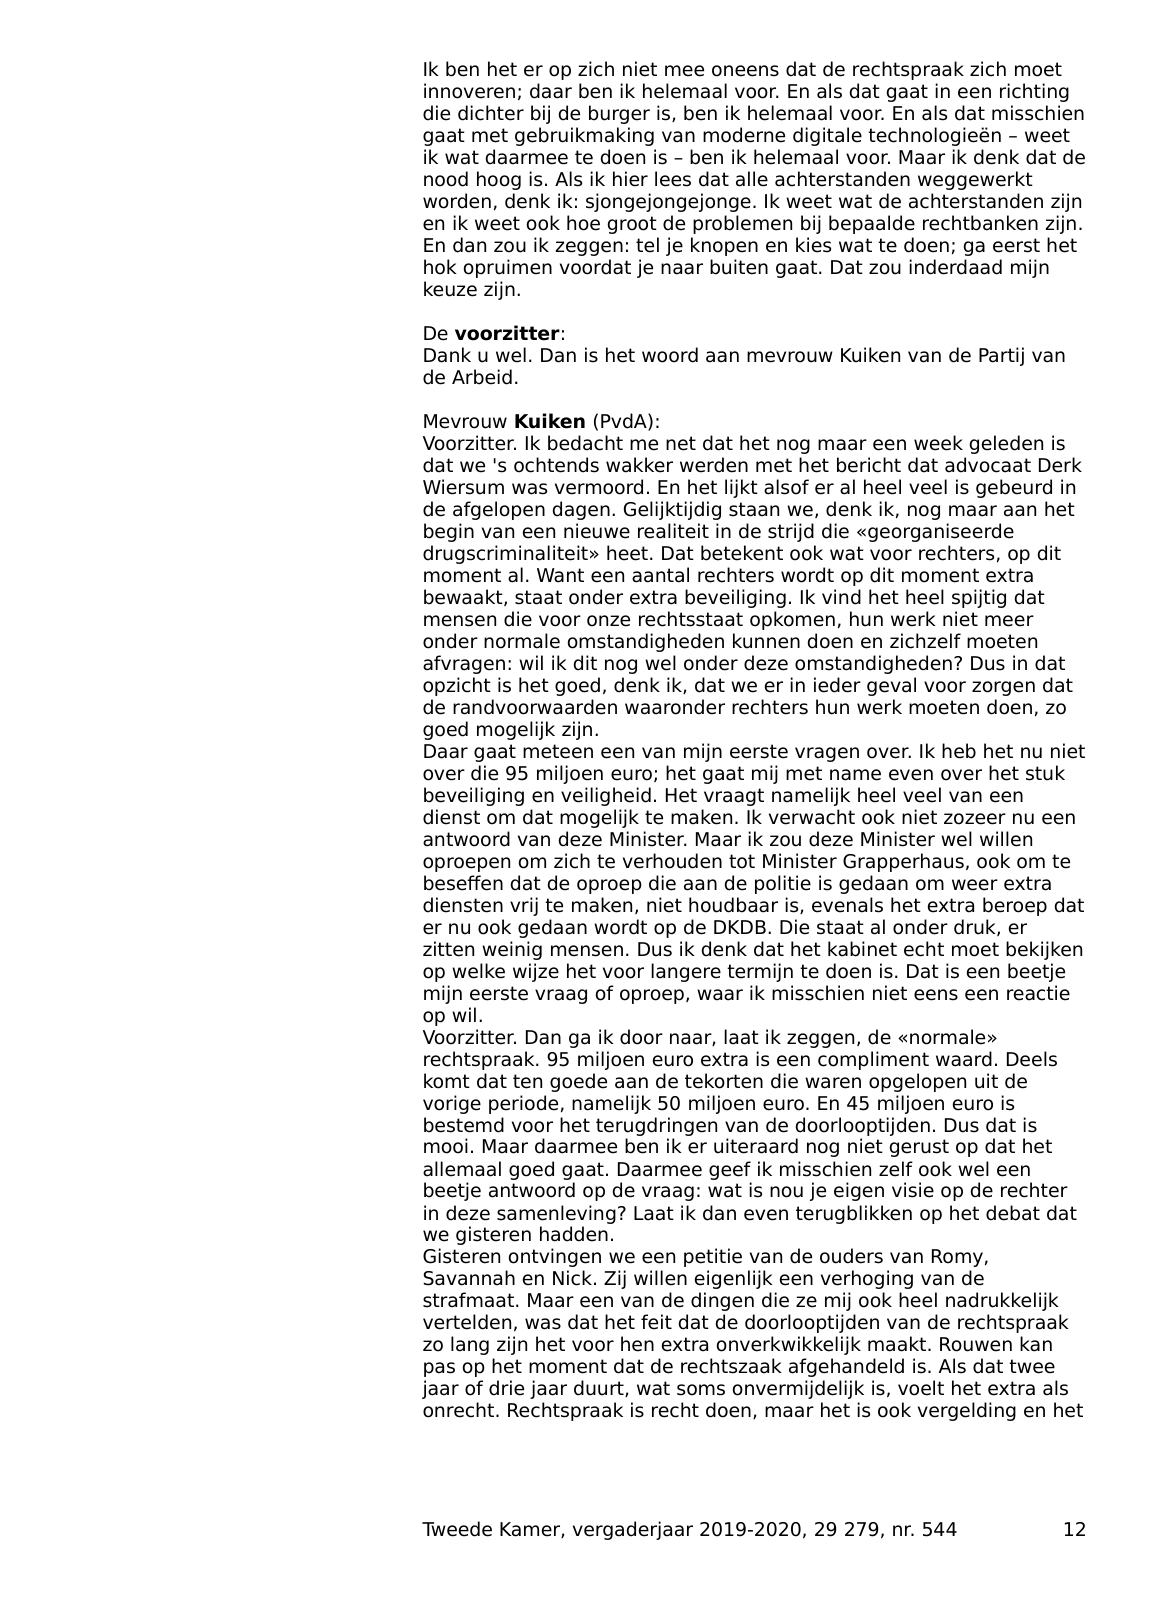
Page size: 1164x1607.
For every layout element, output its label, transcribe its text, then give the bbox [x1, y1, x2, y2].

text De voorzitter: [422, 323, 1087, 345]
text Voorzitter. Ik bedacht me net dat het nog maar een week geleden is dat we 's ochtends wakker werden met het bericht dat advocaat Derk Wiersum was vermoord. En het lijkt alsof er al heel veel is gebeurd in de afgelopen dagen. Gelijktijdig staan we, denk ik, nog maar aan het begin van een nieuwe realiteit in de strijd die «georganiseerde drugscriminaliteit» heet. Dat betekent ook wat voor rechters, op dit moment al. Want een aantal rechters wordt op dit moment extra bewaakt, staat onder extra beveiliging. Ik vind het heel spijtig dat mensen die voor onze rechtsstaat opkomen, hun werk niet meer onder normale omstandigheden kunnen doen en zichzelf moeten afvragen: wil ik dit nog wel onder deze omstandigheden? Dus in dat opzicht is het goed, denk ik, dat we er in ieder geval voor zorgen dat de randvoorwaarden waaronder rechters hun werk moeten doen, zo goed mogelijk zijn. [422, 433, 1087, 741]
text Dank u wel. Dan is het woord aan mevrouw Kuiken van de Partij van de Arbeid. [422, 345, 1087, 389]
text Gisteren ontvingen we een petitie van de ouders van Romy, Savannah en Nick. Zij willen eigenlijk een verhoging van de strafmaat. Maar een van de dingen die ze mij ook heel nadrukkelijk vertelden, was dat het feit dat de doorlooptijden van de rechtspraak zo lang zijn het voor hen extra onverkwikkelijk maakt. Rouwen kan pas op het moment dat de rechtszaak afgehandeld is. Als dat twee jaar of drie jaar duurt, wat soms onvermijdelijk is, voelt het extra als onrecht. Rechtspraak is recht doen, maar het is ook vergelding en het [422, 1246, 1087, 1422]
text Daar gaat meteen een van mijn eerste vragen over. Ik heb het nu niet over die 95 miljoen euro; het gaat mij met name even over het stuk beveiliging en veiligheid. Het vraagt namelijk heel veel van een dienst om dat mogelijk te maken. Ik verwacht ook niet zozeer nu een antwoord van deze Minister. Maar ik zou deze Minister wel willen oproepen om zich te verhouden tot Minister Grapperhaus, ook om te beseffen dat de oproep die aan de politie is gedaan om weer extra diensten vrij te maken, niet houdbaar is, evenals het extra beroep dat er nu ook gedaan wordt op de DKDB. Die staat al onder druk, er zitten weinig mensen. Dus ik denk dat het kabinet echt moet bekijken op welke wijze het voor langere termijn te doen is. Dat is een beetje mijn eerste vraag of oproep, waar ik misschien niet eens een reactie op wil. [422, 741, 1087, 1027]
text Mevrouw Kuiken (PvdA): [422, 411, 1087, 433]
text Voorzitter. Dan ga ik door naar, laat ik zeggen, de «normale» rechtspraak. 95 miljoen euro extra is een compliment waard. Deels komt dat ten goede aan de tekorten die waren opgelopen uit de vorige periode, namelijk 50 miljoen euro. En 45 miljoen euro is bestemd voor het terugdringen van de doorlooptijden. Dus dat is mooi. Maar daarmee ben ik er uiteraard nog niet gerust op dat het allemaal goed gaat. Daarmee geef ik misschien zelf ook wel een beetje antwoord op de vraag: wat is nou je eigen visie op de rechter in deze samenleving? Laat ik dan even terugblikken op het debat dat we gisteren hadden. [422, 1027, 1087, 1246]
text Ik ben het er op zich niet mee oneens dat de rechtspraak zich moet innoveren; daar ben ik helemaal voor. En als dat gaat in een richting die dichter bij de burger is, ben ik helemaal voor. En als dat misschien gaat met gebruikmaking van moderne digitale technologieën – weet ik wat daarmee te doen is – ben ik helemaal voor. Maar ik denk dat de nood hoog is. Als ik hier lees dat alle achterstanden weggewerkt worden, denk ik: sjongejongejonge. Ik weet wat de achterstanden zijn en ik weet ook hoe groot de problemen bij bepaalde rechtbanken zijn. En dan zou ik zeggen: tel je knopen en kies wat te doen; ga eerst het hok opruimen voordat je naar buiten gaat. Dat zou inderdaad mijn keuze zijn. [422, 59, 1087, 301]
